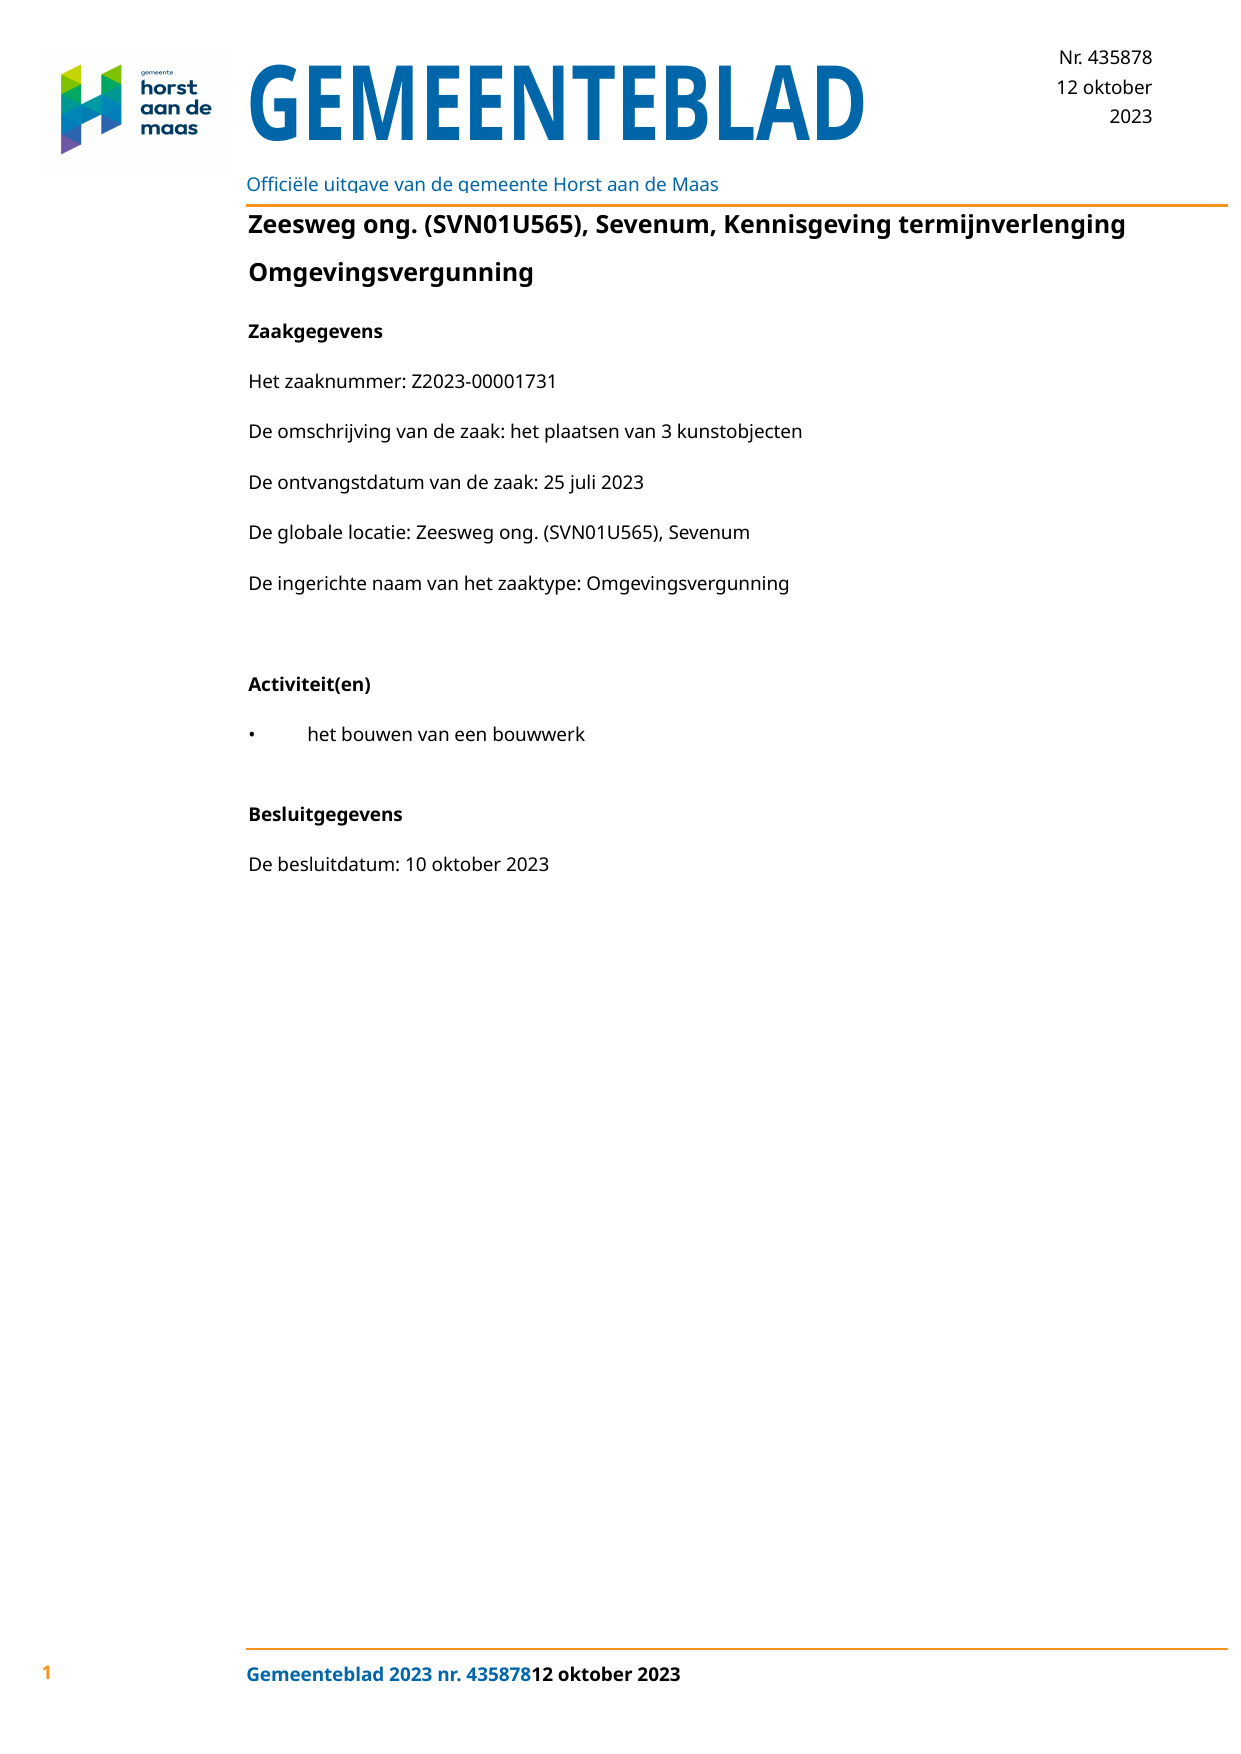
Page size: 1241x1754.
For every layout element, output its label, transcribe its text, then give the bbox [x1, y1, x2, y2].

picture [41, 47, 231, 172]
text Zeesweg ong. (SVN01U565), Sevenum, Kennisgeving termijnverlenging Omgevingsvergunning [248, 207, 1152, 288]
text De ingerichte naam van het zaaktype: Omgevingsvergunning [248, 570, 1152, 596]
text De omschrijving van de zaak: het plaatsen van 3 kunstobjecten [248, 419, 1152, 444]
text De globale locatie: Zeesweg ong. (SVN01U565), Sevenum [248, 519, 1152, 545]
text Zaakgegevens [248, 318, 1152, 344]
text Het zaaknummer: Z2023-00001731 [248, 368, 1152, 394]
text De besluitdatum: 10 oktober 2023 [248, 852, 1152, 877]
text Besluitgegevens [248, 801, 1152, 827]
list het bouwen van een bouwwerk [248, 721, 1152, 747]
text De ontvangstdatum van de zaak: 25 juli 2023 [248, 469, 1152, 495]
text Activiteit(en) [248, 671, 1152, 697]
